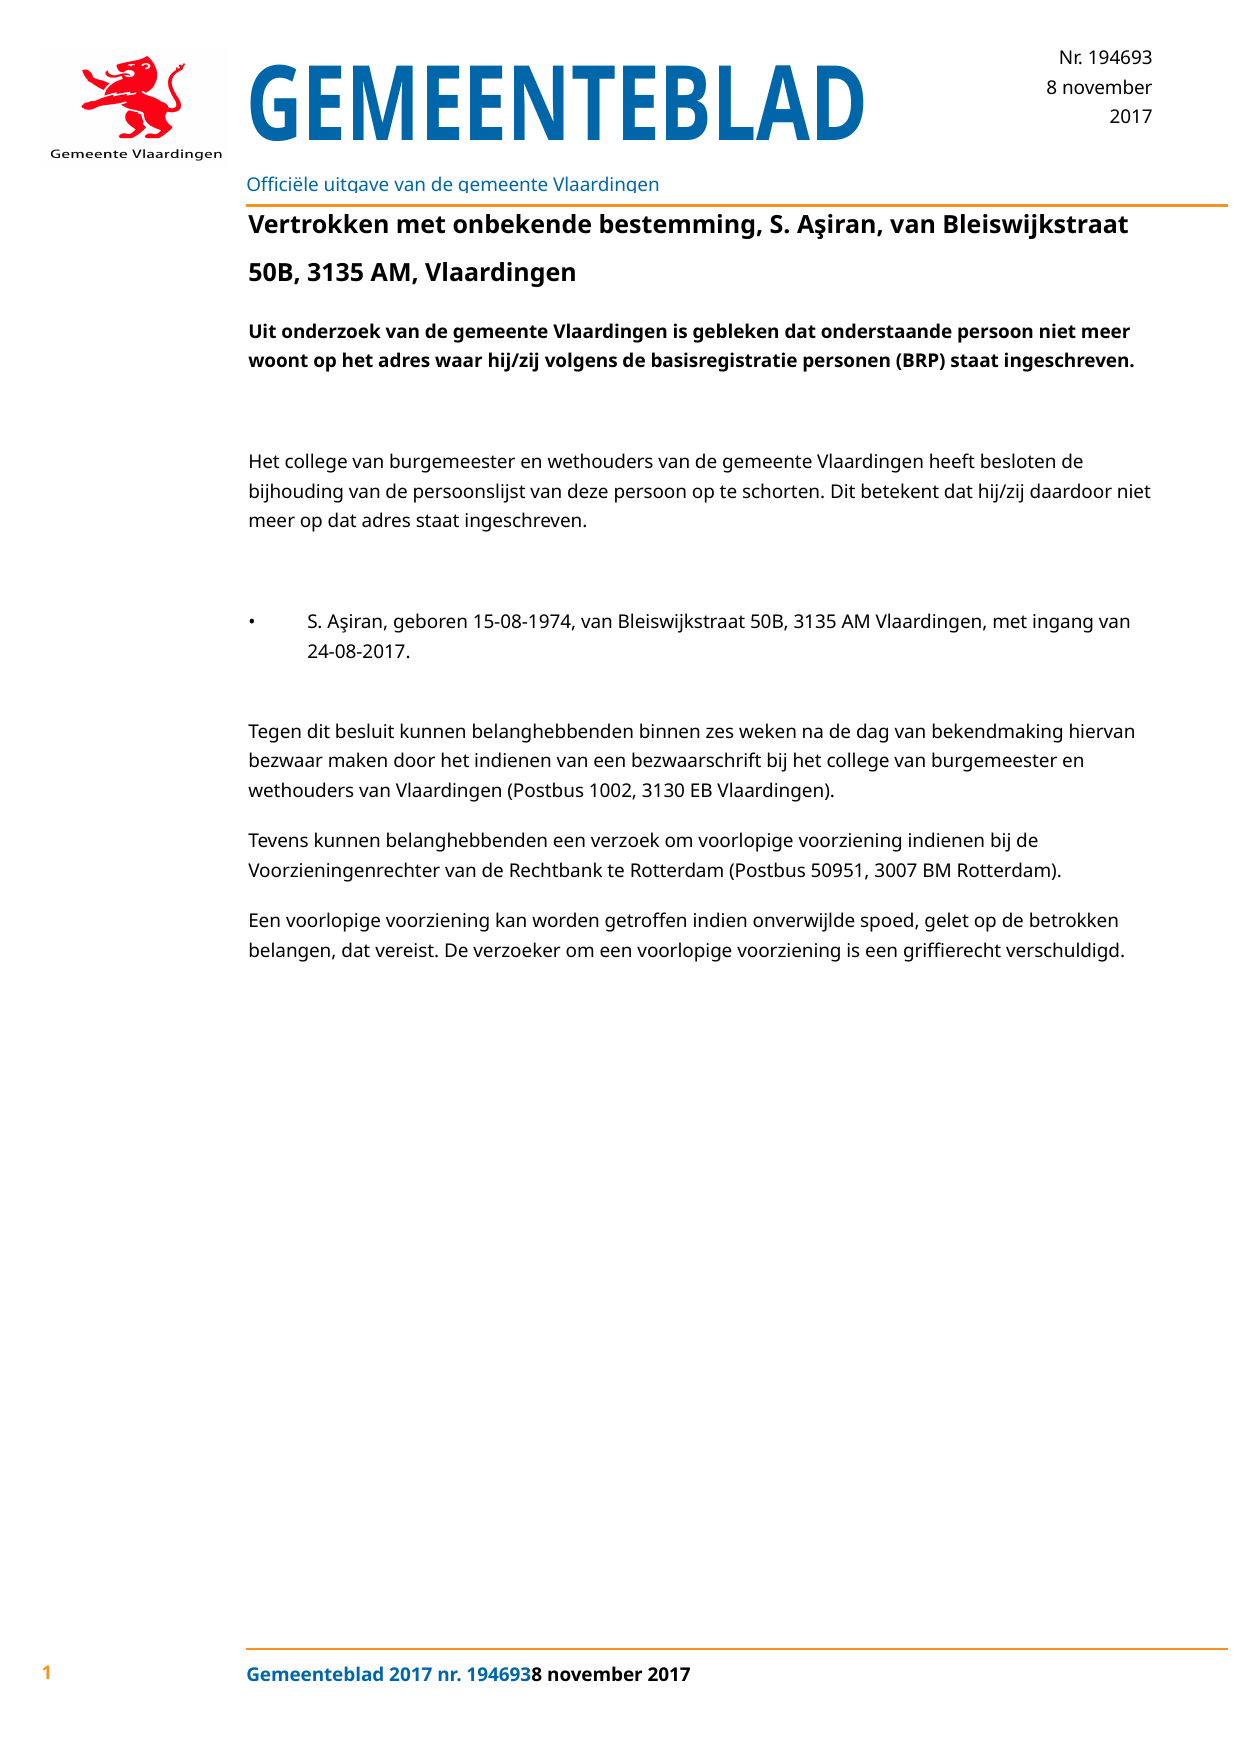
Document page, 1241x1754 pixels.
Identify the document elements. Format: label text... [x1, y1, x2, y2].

picture [41, 47, 231, 172]
text Vertrokken met onbekende bestemming, S. Aşiran, van Bleiswijkstraat 50B, 3135 AM, Vlaardingen [248, 207, 1152, 288]
text Het college van burgemeester en wethouders van de gemeente Vlaardingen heeft besloten de bijhouding van de persoonslijst van deze persoon op te schorten. Dit betekent dat hij/zij daardoor niet meer op dat adres staat ingeschreven. [248, 448, 1152, 533]
text Tegen dit besluit kunnen belanghebbenden binnen zes weken na de dag van bekendmaking hiervan bezwaar maken door het indienen van een bezwaarschrift bij het college van burgemeester en wethouders van Vlaardingen (Postbus 1002, 3130 EB Vlaardingen). [248, 718, 1152, 803]
text Uit onderzoek van de gemeente Vlaardingen is gebleken dat onderstaande persoon niet meer woont op het adres waar hij/zij volgens de basisregistratie personen (BRP) staat ingeschreven. [248, 318, 1152, 373]
list S. Aşiran, geboren 15-08-1974, van Bleiswijkstraat 50B, 3135 AM Vlaardingen, met ingang van 24-08-2017. [248, 608, 1152, 664]
text Een voorlopige voorziening kan worden getroffen indien onverwijlde spoed, gelet op de betrokken belangen, dat vereist. De verzoeker om een voorlopige voorziening is een griffierecht verschuldigd. [248, 907, 1152, 963]
text Tevens kunnen belanghebbenden een verzoek om voorlopige voorziening indienen bij de Voorzieningenrechter van de Rechtbank te Rotterdam (Postbus 50951, 3007 BM Rotterdam). [248, 827, 1152, 883]
